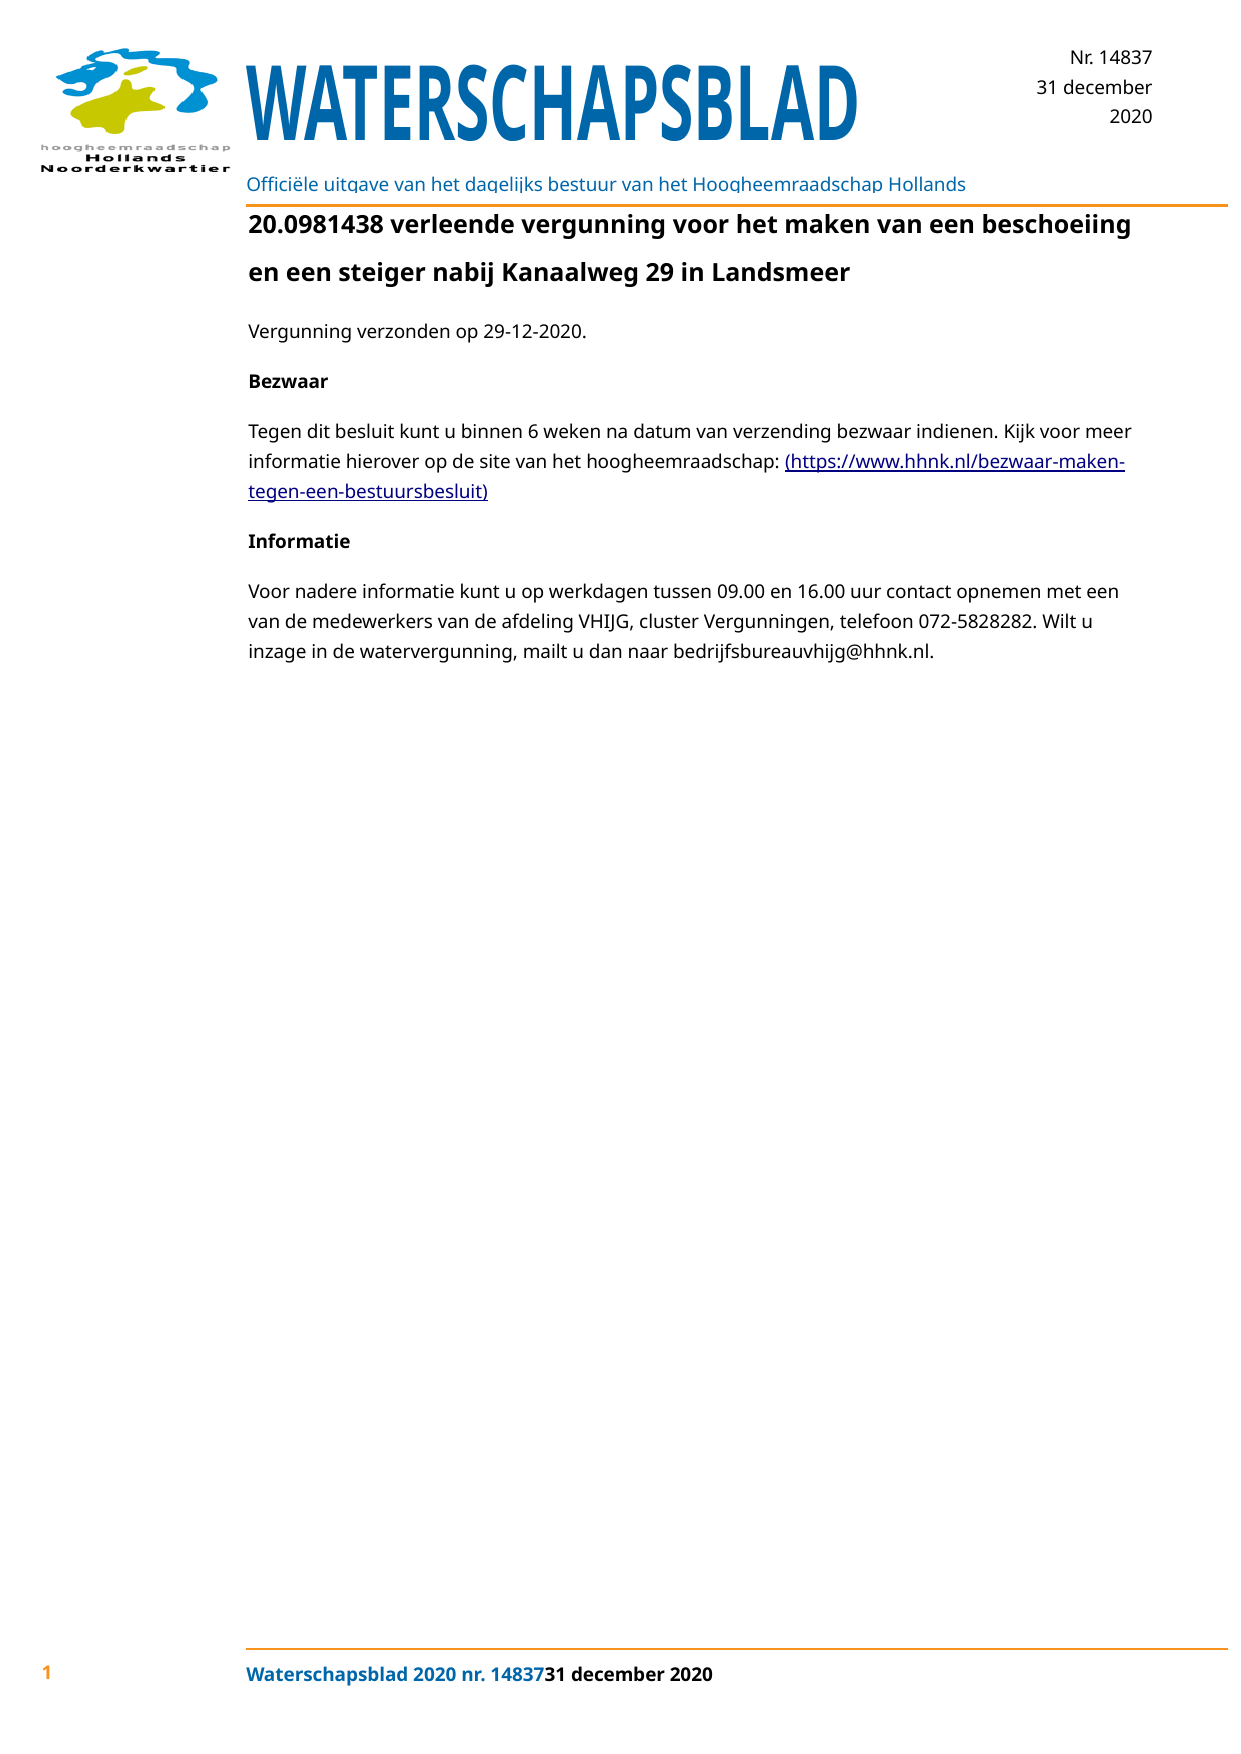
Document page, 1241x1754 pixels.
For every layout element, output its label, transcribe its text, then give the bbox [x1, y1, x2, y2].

text Voor nadere informatie kunt u op werkdagen tussen 09.00 en 16.00 uur contact opnemen met een van de medewerkers van de afdeling VHIJG, cluster Vergunningen, telefoon 072-5828282. Wilt u inzage in de watervergunning, mailt u dan naar bedrijfsbureauvhijg@hhnk.nl. [248, 579, 1152, 664]
text Vergunning verzonden op 29-12-2020. [248, 318, 1152, 344]
text Informatie [248, 528, 1152, 554]
text Tegen dit besluit kunt u binnen 6 weken na datum van verzending bezwaar indienen. Kijk voor meer informatie hierover op de site van het hoogheemraadschap: (https://www.hhnk.nl/bezwaar-maken-tegen-een-bestuursbesluit) [248, 419, 1152, 504]
text Bezwaar [248, 368, 1152, 394]
text 20.0981438 verleende vergunning voor het maken van een beschoeiing en een steiger nabij Kanaalweg 29 in Landsmeer [248, 207, 1152, 288]
picture [41, 47, 231, 172]
